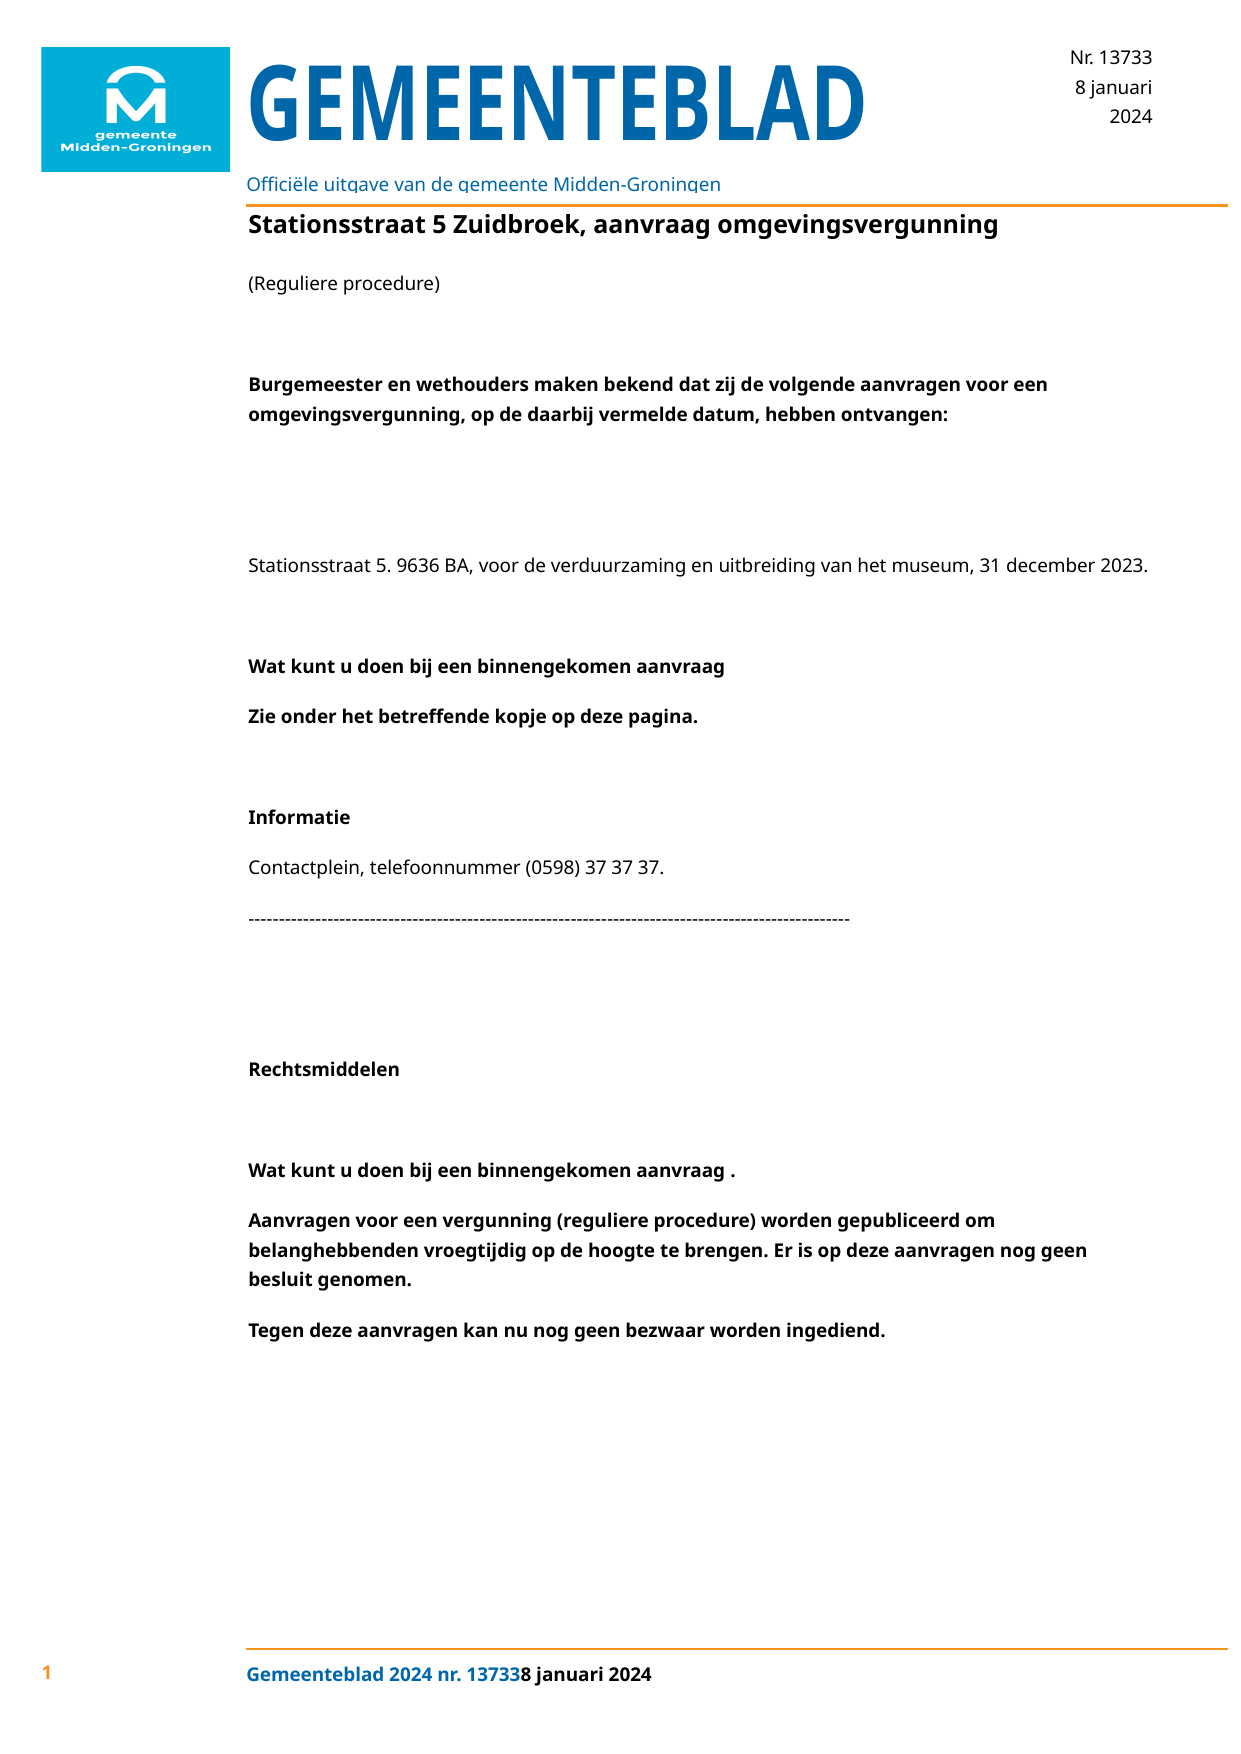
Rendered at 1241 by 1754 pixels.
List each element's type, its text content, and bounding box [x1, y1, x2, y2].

text Wat kunt u doen bij een binnengekomen aanvraag . [248, 1157, 1152, 1183]
picture [107, 89, 165, 122]
text Aanvragen voor een vergunning (reguliere procedure) worden gepubliceerd om belanghebbenden vroegtijdig op de hoogte te brengen. Er is op deze aanvragen nog geen besluit genomen. [248, 1207, 1152, 1292]
text Rechtsmiddelen [248, 1056, 1152, 1082]
text Tegen deze aanvragen kan nu nog geen bezwaar worden ingediend. [248, 1317, 1152, 1343]
text (Reguliere procedure) [248, 270, 1152, 296]
text Wat kunt u doen bij een binnengekomen aanvraag [248, 653, 1152, 678]
picture [108, 66, 164, 82]
picture [184, 146, 190, 153]
text Zie onder het betreffende kopje op deze pagina. [248, 703, 1152, 729]
text Stationsstraat 5. 9636 BA, voor de verduurzaming en uitbreiding van het museum, 31 december 2023. [248, 552, 1152, 578]
text Stationsstraat 5 Zuidbroek, aanvraag omgevingsvergunning [248, 207, 1152, 241]
text --------------------------------------------------------------------------------------------------- [248, 905, 1152, 931]
text Contactplein, telefoonnummer (0598) 37 37 37. [248, 854, 1152, 880]
text Burgemeester en wethouders maken bekend dat zij de volgende aanvragen voor een omgevingsvergunning, op de daarbij vermelde datum, hebben ontvangen: [248, 371, 1152, 426]
text Informatie [248, 804, 1152, 830]
